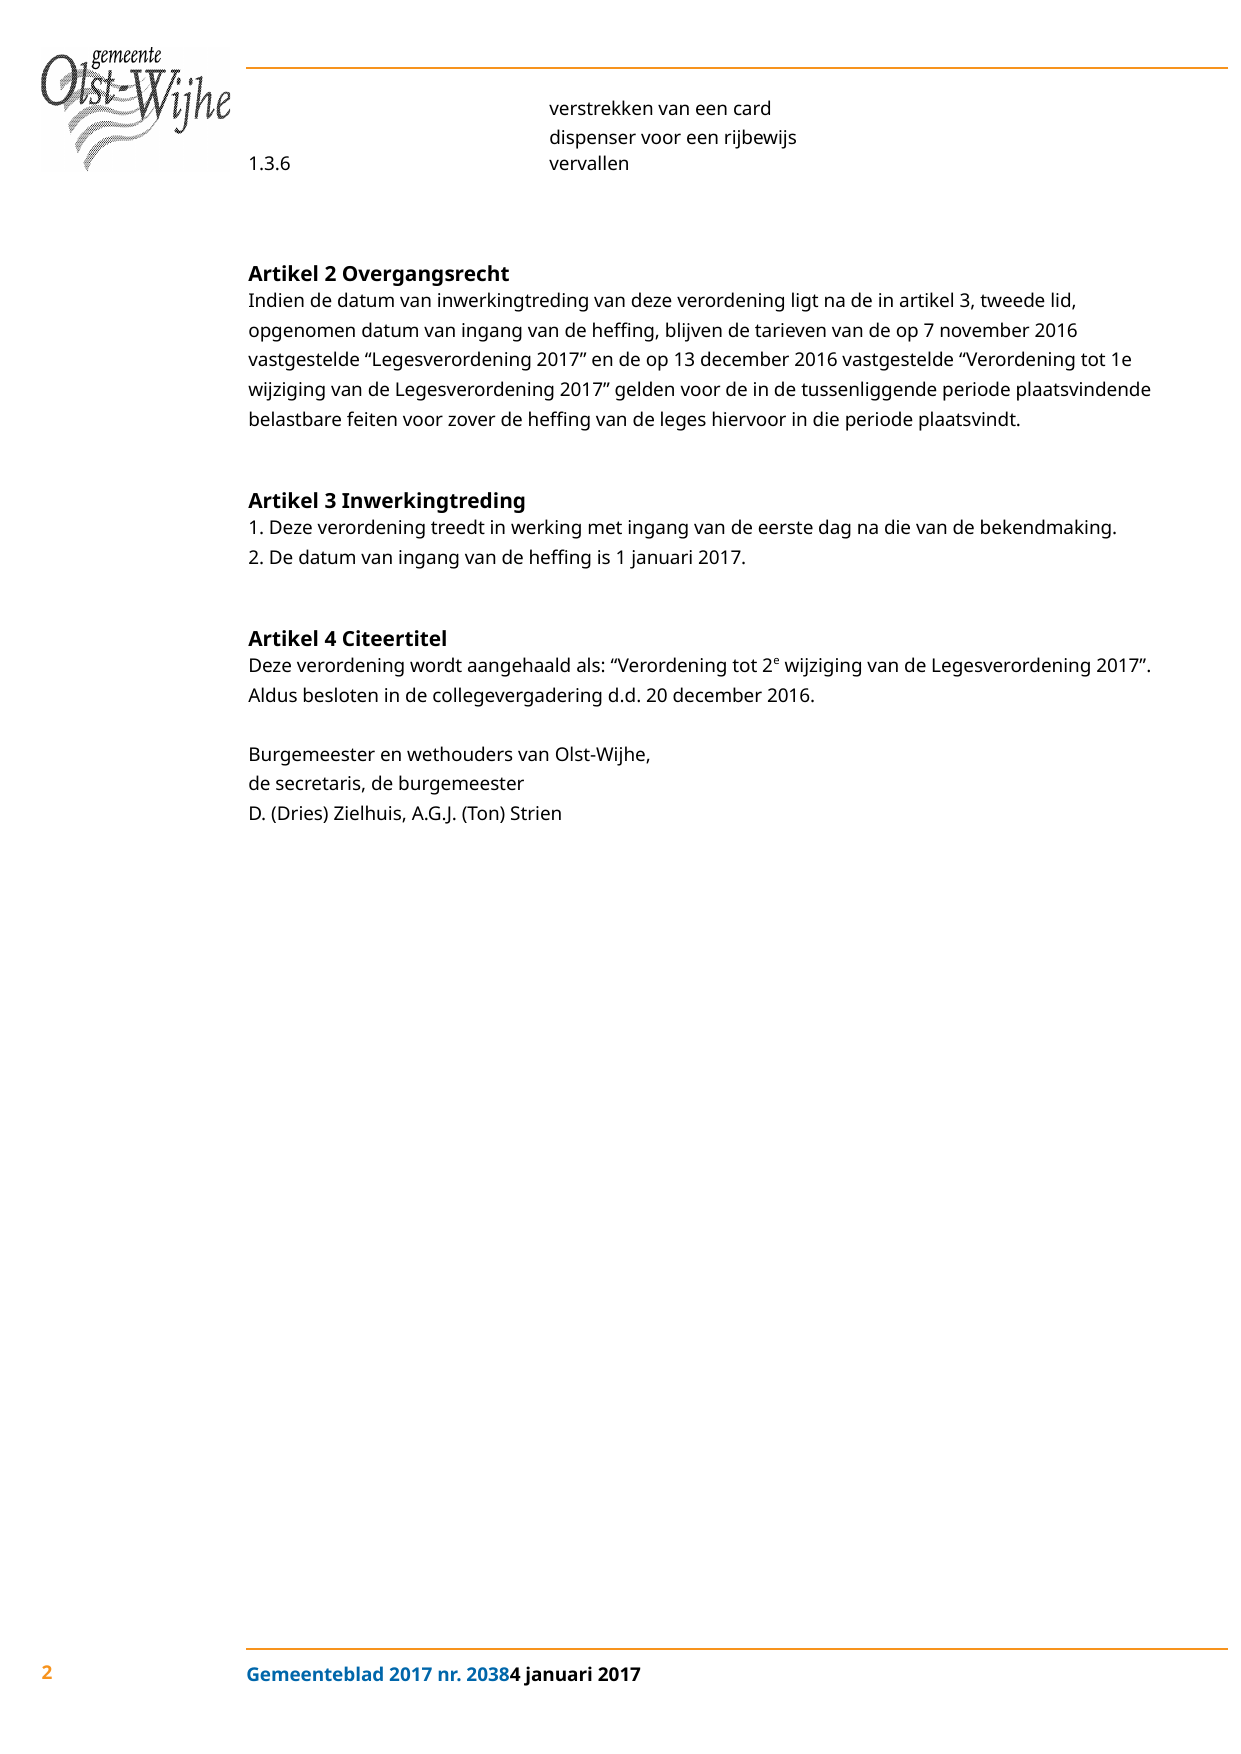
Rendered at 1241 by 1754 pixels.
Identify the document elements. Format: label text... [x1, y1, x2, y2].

text Artikel 4 Citeertitel [248, 624, 1152, 652]
text Artikel 2 Overgangsrecht [248, 259, 1152, 287]
table_cell [850, 150, 1152, 176]
text Burgemeester en wethouders van Olst-Wijhe, [248, 741, 1152, 767]
picture [41, 47, 231, 172]
text Aldus besloten in de collegevergadering d.d. 20 december 2016. [248, 682, 1152, 708]
text Artikel 3 Inwerkingtreding [248, 486, 1152, 514]
table_cell [850, 95, 1152, 150]
text D. (Dries) Zielhuis, A.G.J. (Ton) Strien [248, 800, 1152, 826]
text de secretaris, de burgemeester [248, 771, 1152, 796]
table_cell vervallen [549, 150, 850, 176]
text Deze verordening wordt aangehaald als: “Verordening tot 2e wijziging van de Legesverordening 2017”. [248, 652, 1152, 678]
text 1. Deze verordening treedt in werking met ingang van de eerste dag na die van de bekendmaking. [248, 514, 1152, 540]
text Indien de datum van inwerkingtreding van deze verordening ligt na de in artikel 3, tweede lid, opgenomen datum van ingang van de heffing, blijven de tarieven van de op 7 november 2016 vastgestelde “Legesverordening 2017” en de op 13 december 2016 vastgestelde “Verordening tot 1e wijziging van de Legesverordening 2017” gelden voor de in de tussenliggende periode plaatsvindende belastbare feiten voor zover de heffing van de leges hiervoor in die periode plaatsvindt. [248, 287, 1152, 432]
table_cell 1.3.6 [248, 150, 549, 176]
text 2. De datum van ingang van de heffing is 1 januari 2017. [248, 544, 1152, 569]
table_cell verstrekken van een card dispenser voor een rijbewijs [549, 95, 850, 150]
table_cell [248, 95, 549, 150]
